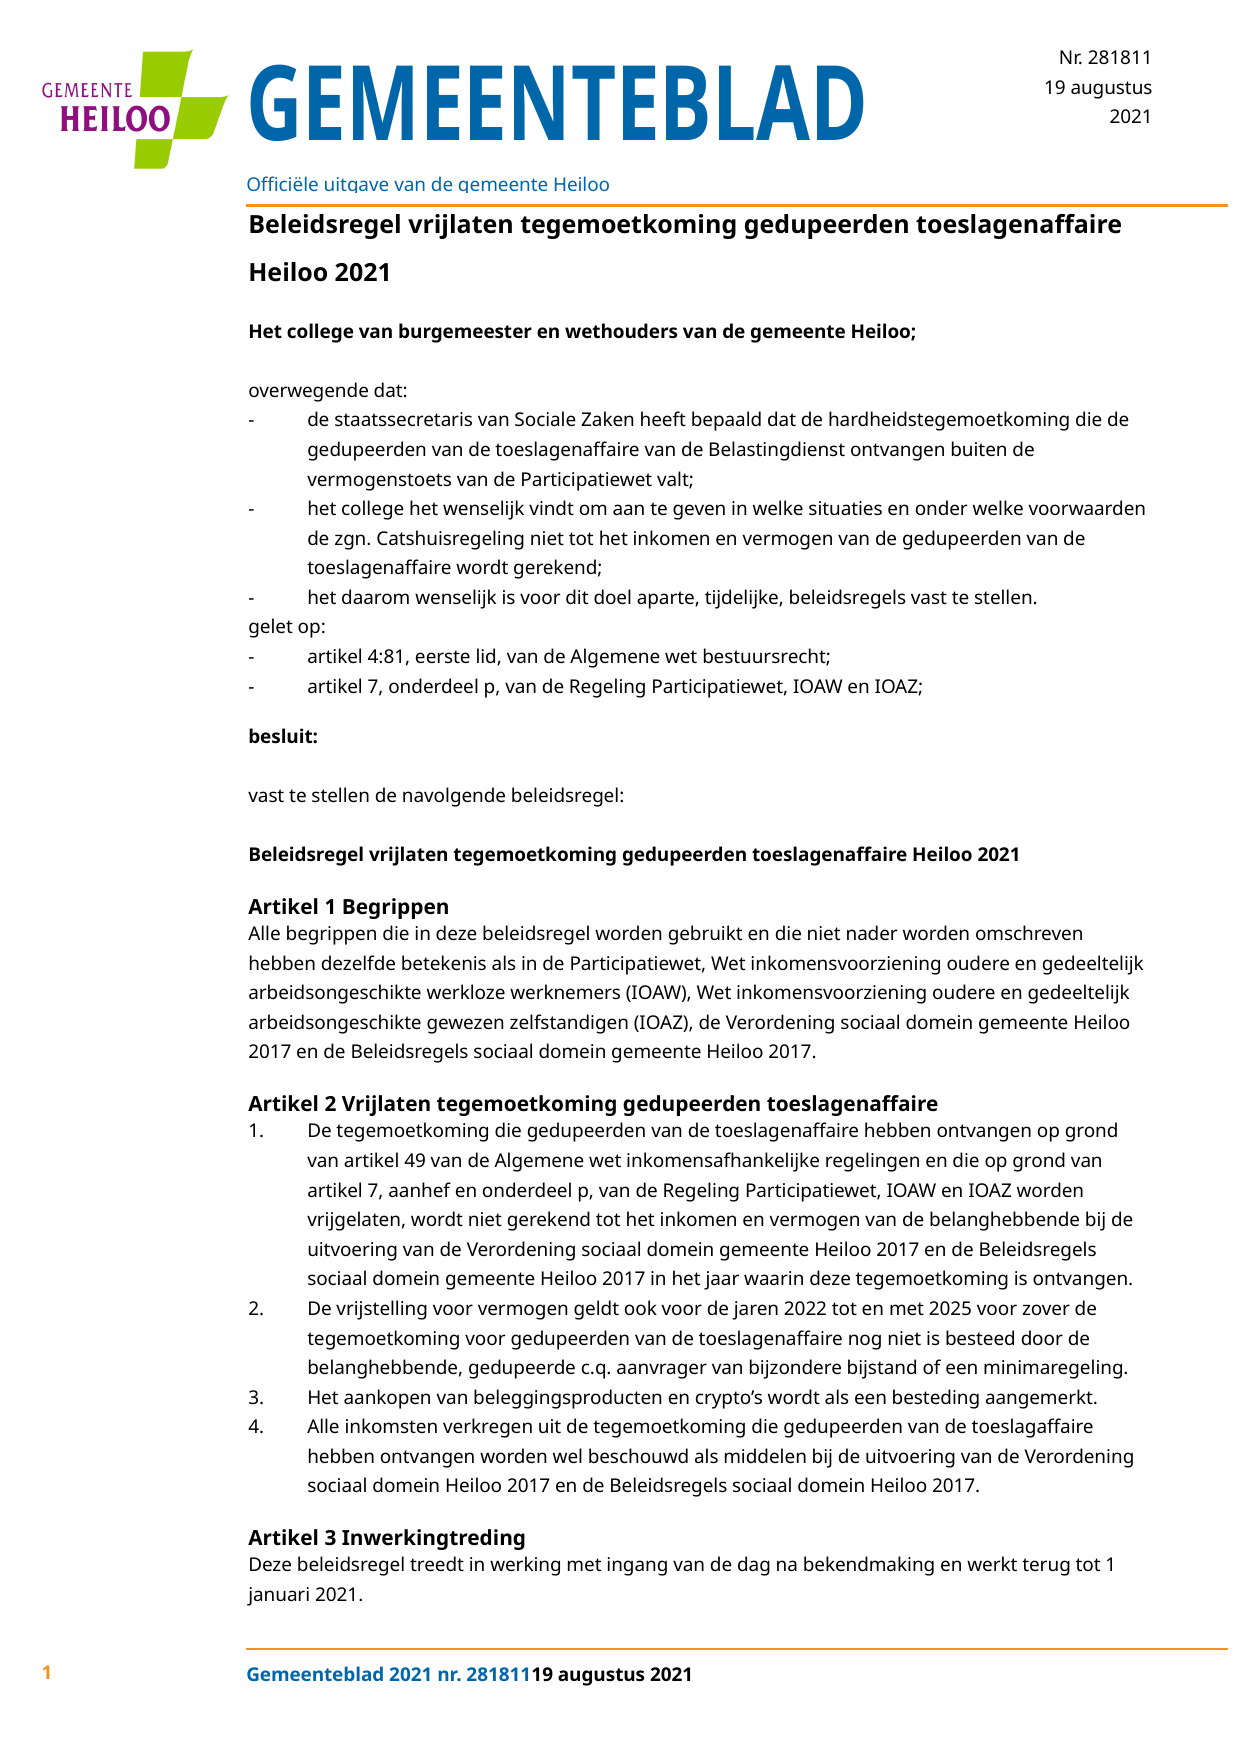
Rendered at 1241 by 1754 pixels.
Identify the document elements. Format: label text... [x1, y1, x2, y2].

list het daarom wenselijk is voor dit doel aparte, tijdelijke, beleidsregels vast te stellen. [248, 584, 1152, 610]
text Beleidsregel vrijlaten tegemoetkoming gedupeerden toeslagenaffaire Heiloo 2021 [248, 207, 1152, 288]
list De vrijstelling voor vermogen geldt ook voor de jaren 2022 tot en met 2025 voor zover de tegemoetkoming voor gedupeerden van de toeslagenaffaire nog niet is besteed door de belanghebbende, gedupeerde c.q. aanvrager van bijzondere bijstand of een minimaregeling. [248, 1295, 1152, 1380]
list artikel 7, onderdeel p, van de Regeling Participatiewet, IOAW en IOAZ; [248, 673, 1152, 699]
list het college het wenselijk vindt om aan te geven in welke situaties en onder welke voorwaarden de zgn. Catshuisregeling niet tot het inkomen en vermogen van de gedupeerden van de toeslagenaffaire wordt gerekend; [248, 495, 1152, 580]
text gelet op: [248, 614, 1152, 639]
text Beleidsregel vrijlaten tegemoetkoming gedupeerden toeslagenaffaire Heiloo 2021 [248, 842, 1152, 867]
text Artikel 1 Begrippen [248, 892, 1152, 920]
text besluit: [248, 723, 1152, 749]
text Deze beleidsregel treedt in werking met ingang van de dag na bekendmaking en werkt terug tot 1 januari 2021. [248, 1551, 1152, 1607]
list De tegemoetkoming die gedupeerden van de toeslagenaffaire hebben ontvangen op grond van artikel 49 van de Algemene wet inkomensafhankelijke regelingen en die op grond van artikel 7, aanhef en onderdeel p, van de Regeling Participatiewet, IOAW en IOAZ worden vrijgelaten, wordt niet gerekend tot het inkomen en vermogen van de belanghebbende bij de uitvoering van de Verordening sociaal domein gemeente Heiloo 2017 en de Beleidsregels sociaal domein gemeente Heiloo 2017 in het jaar waarin deze tegemoetkoming is ontvangen. [248, 1118, 1152, 1291]
list Het aankopen van beleggingsproducten en crypto’s wordt als een besteding aangemerkt. [248, 1384, 1152, 1409]
text Artikel 2 Vrijlaten tegemoetkoming gedupeerden toeslagenaffaire [248, 1089, 1152, 1118]
text Het college van burgemeester en wethouders van de gemeente Heiloo; [248, 318, 1152, 344]
list artikel 4:81, eerste lid, van de Algemene wet bestuursrecht; [248, 643, 1152, 669]
text Artikel 3 Inwerkingtreding [248, 1523, 1152, 1551]
text overwegende dat: [248, 377, 1152, 403]
list de staatssecretaris van Sociale Zaken heeft bepaald dat de hardheidstegemoetkoming die de gedupeerden van de toeslagenaffaire van de Belastingdienst ontvangen buiten de vermogenstoets van de Participatiewet valt; [248, 407, 1152, 492]
text Alle begrippen die in deze beleidsregel worden gebruikt en die niet nader worden omschreven hebben dezelfde betekenis als in de Participatiewet, Wet inkomensvoorziening oudere en gedeeltelijk arbeidsongeschikte werkloze werknemers (IOAW), Wet inkomensvoorziening oudere en gedeeltelijk arbeidsongeschikte gewezen zelfstandigen (IOAZ), de Verordening sociaal domein gemeente Heiloo 2017 en de Beleidsregels sociaal domein gemeente Heiloo 2017. [248, 920, 1152, 1064]
list Alle inkomsten verkregen uit de tegemoetkoming die gedupeerden van de toeslagaffaire hebben ontvangen worden wel beschouwd als middelen bij de uitvoering van de Verordening sociaal domein Heiloo 2017 en de Beleidsregels sociaal domein Heiloo 2017. [248, 1413, 1152, 1498]
text vast te stellen de navolgende beleidsregel: [248, 782, 1152, 808]
picture [41, 47, 231, 172]
